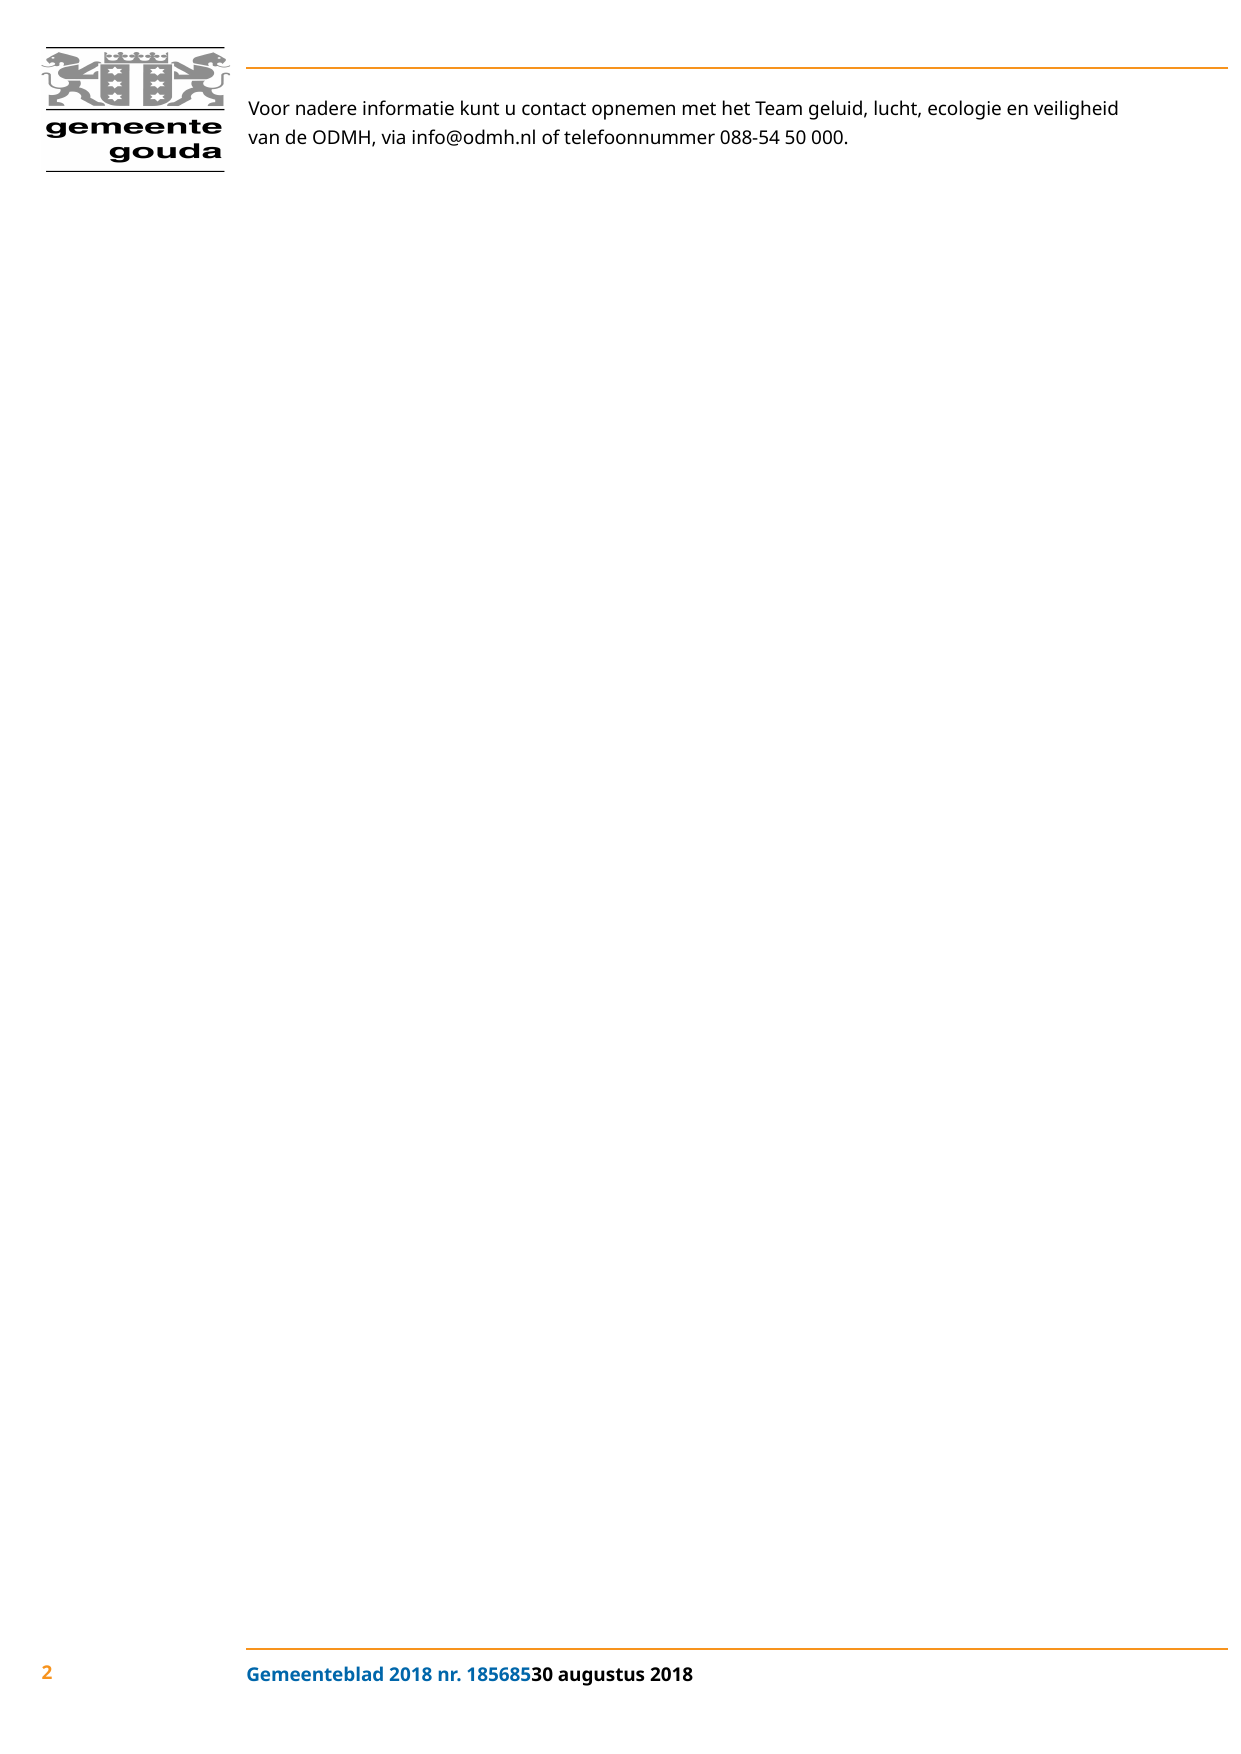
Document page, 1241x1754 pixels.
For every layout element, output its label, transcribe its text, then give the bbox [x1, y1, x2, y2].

text Voor nadere informatie kunt u contact opnemen met het Team geluid, lucht, ecologie en veiligheid van de ODMH, via info@odmh.nl of telefoonnummer 088-54 50 000. [248, 95, 1152, 150]
picture [41, 47, 231, 172]
